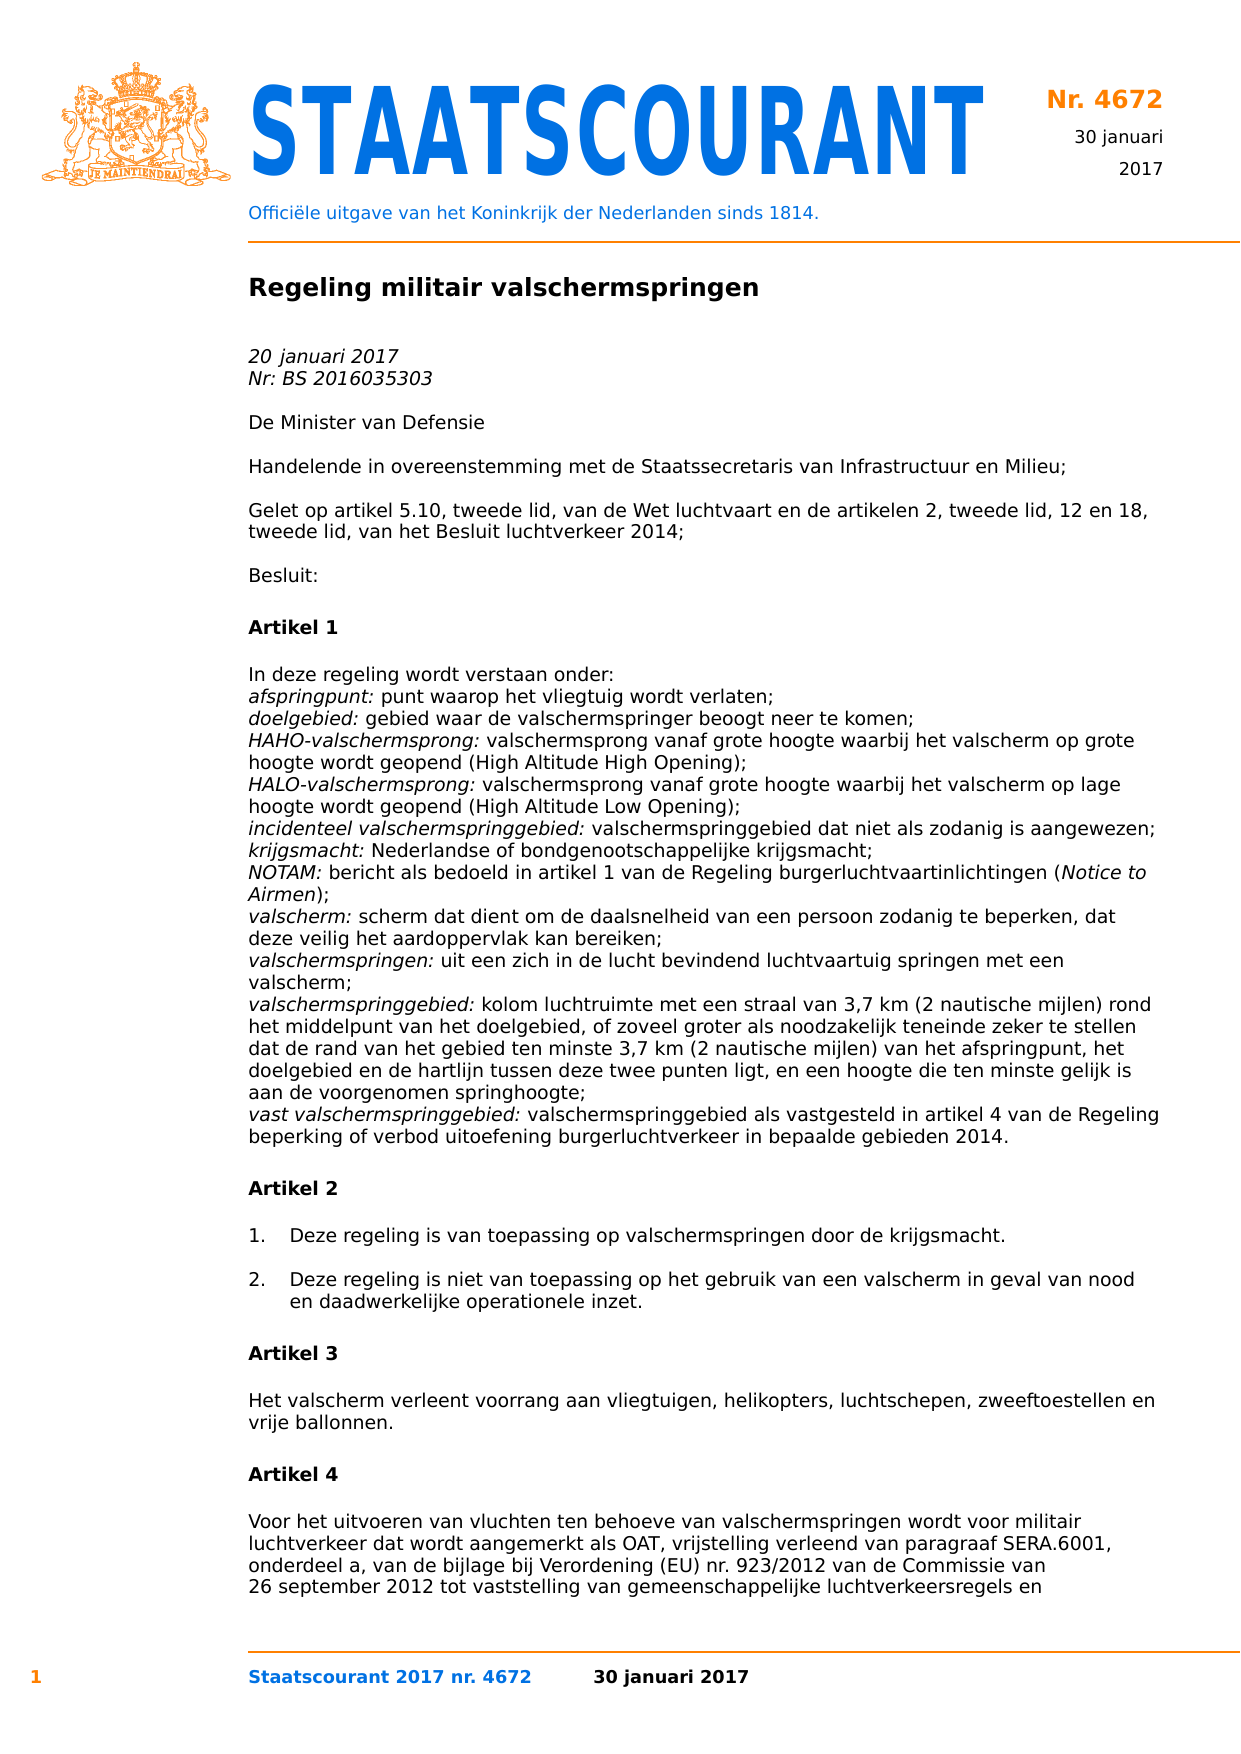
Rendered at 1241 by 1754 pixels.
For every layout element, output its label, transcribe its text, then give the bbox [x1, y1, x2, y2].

text afspringpunt: punt waarop het vliegtuig wordt verlaten; [248, 686, 1163, 708]
subtitle Artikel 1 [248, 617, 1163, 639]
subtitle Regeling militair valschermspringen [248, 273, 1163, 302]
text Besluit: [248, 565, 1163, 587]
text De Minister van Defensie [248, 412, 1163, 434]
text 20 januari 2017 [248, 346, 1163, 368]
text valschermspringgebied: kolom luchtruimte met een straal van 3,7 km (2 nautische mijlen) rond het middelpunt van het doelgebied, of zoveel groter als noodzakelijk teneinde zeker te stellen dat de rand van het gebied ten minste 3,7 km (2 nautische mijlen) van het afspringpunt, het doelgebied en de hartlijn tussen deze twee punten ligt, en een hoogte die ten minste gelijk is aan de voorgenomen springhoogte; [248, 994, 1163, 1104]
text incidenteel valschermspringgebied: valschermspringgebied dat niet als zodanig is aangewezen; [248, 818, 1163, 840]
table_cell 2017 [998, 153, 1240, 203]
text NOTAM: bericht als bedoeld in artikel 1 van de Regeling burgerluchtvaartinlichtingen (Notice to Airmen); [248, 862, 1163, 906]
picture [41, 62, 231, 186]
text valscherm: scherm dat dient om de daalsnelheid van een persoon zodanig te beperken, dat deze veilig het aardoppervlak kan bereiken; [248, 906, 1163, 950]
text HALO-valschermsprong: valschermsprong vanaf grote hoogte waarbij het valscherm op lage hoogte wordt geopend (High Altitude Low Opening); [248, 774, 1163, 818]
subtitle Artikel 4 [248, 1463, 1163, 1486]
table_header Nr. 4672 [998, 62, 1240, 121]
text Gelet op artikel 5.10, tweede lid, van de Wet luchtvaart en de artikelen 2, tweede lid, 12 en 18, tweede lid, van het Besluit luchtverkeer 2014; [248, 499, 1163, 543]
text In deze regeling wordt verstaan onder: [248, 664, 1163, 686]
text krijgsmacht: Nederlandse of bondgenootschappelijke krijgsmacht; [248, 840, 1163, 862]
subtitle Artikel 3 [248, 1343, 1163, 1364]
text Handelende in overeenstemming met de Staatssecretaris van Infrastructuur en Milieu; [248, 456, 1163, 478]
table_cell Officiële uitgave van het Koninkrijk der Nederlanden sinds 1814. [248, 203, 1240, 241]
text vast valschermspringgebied: valschermspringgebied als vastgesteld in artikel 4 van de Regeling beperking of verbod uitoefening burgerluchtverkeer in bepaalde gebieden 2014. [248, 1104, 1163, 1148]
subtitle Artikel 2 [248, 1178, 1163, 1200]
table_header [25, 62, 248, 241]
text 2. Deze regeling is niet van toepassing op het gebruik van een valscherm in geval van nood en daadwerkelijke operationele inzet. [248, 1269, 1163, 1313]
text HAHO-valschermsprong: valschermsprong vanaf grote hoogte waarbij het valscherm op grote hoogte wordt geopend (High Altitude High Opening); [248, 730, 1163, 774]
table_cell 30 januari [998, 121, 1240, 153]
text valschermspringen: uit een zich in de lucht bevindend luchtvaartuig springen met een valscherm; [248, 950, 1163, 994]
text 1. Deze regeling is van toepassing op valschermspringen door de krijgsmacht. [248, 1225, 1163, 1247]
table_header STAATSCOURANT [248, 62, 998, 203]
text Nr: BS 2016035303 [248, 368, 1163, 390]
text doelgebied: gebied waar de valschermspringer beoogt neer te komen; [248, 708, 1163, 730]
text Het valscherm verleent voorrang aan vliegtuigen, helikopters, luchtschepen, zweeftoestellen en vrije ballonnen. [248, 1389, 1163, 1433]
text Voor het uitvoeren van vluchten ten behoeve van valschermspringen wordt voor militair luchtverkeer dat wordt aangemerkt als OAT, vrijstelling verleend van paragraaf SERA.6001, onderdeel a, van de bijlage bij Verordening (EU) nr. 923/2012 van de Commissie van 26 september 2012 tot vaststelling van gemeenschappelijke luchtverkeersregels en [248, 1511, 1163, 1598]
